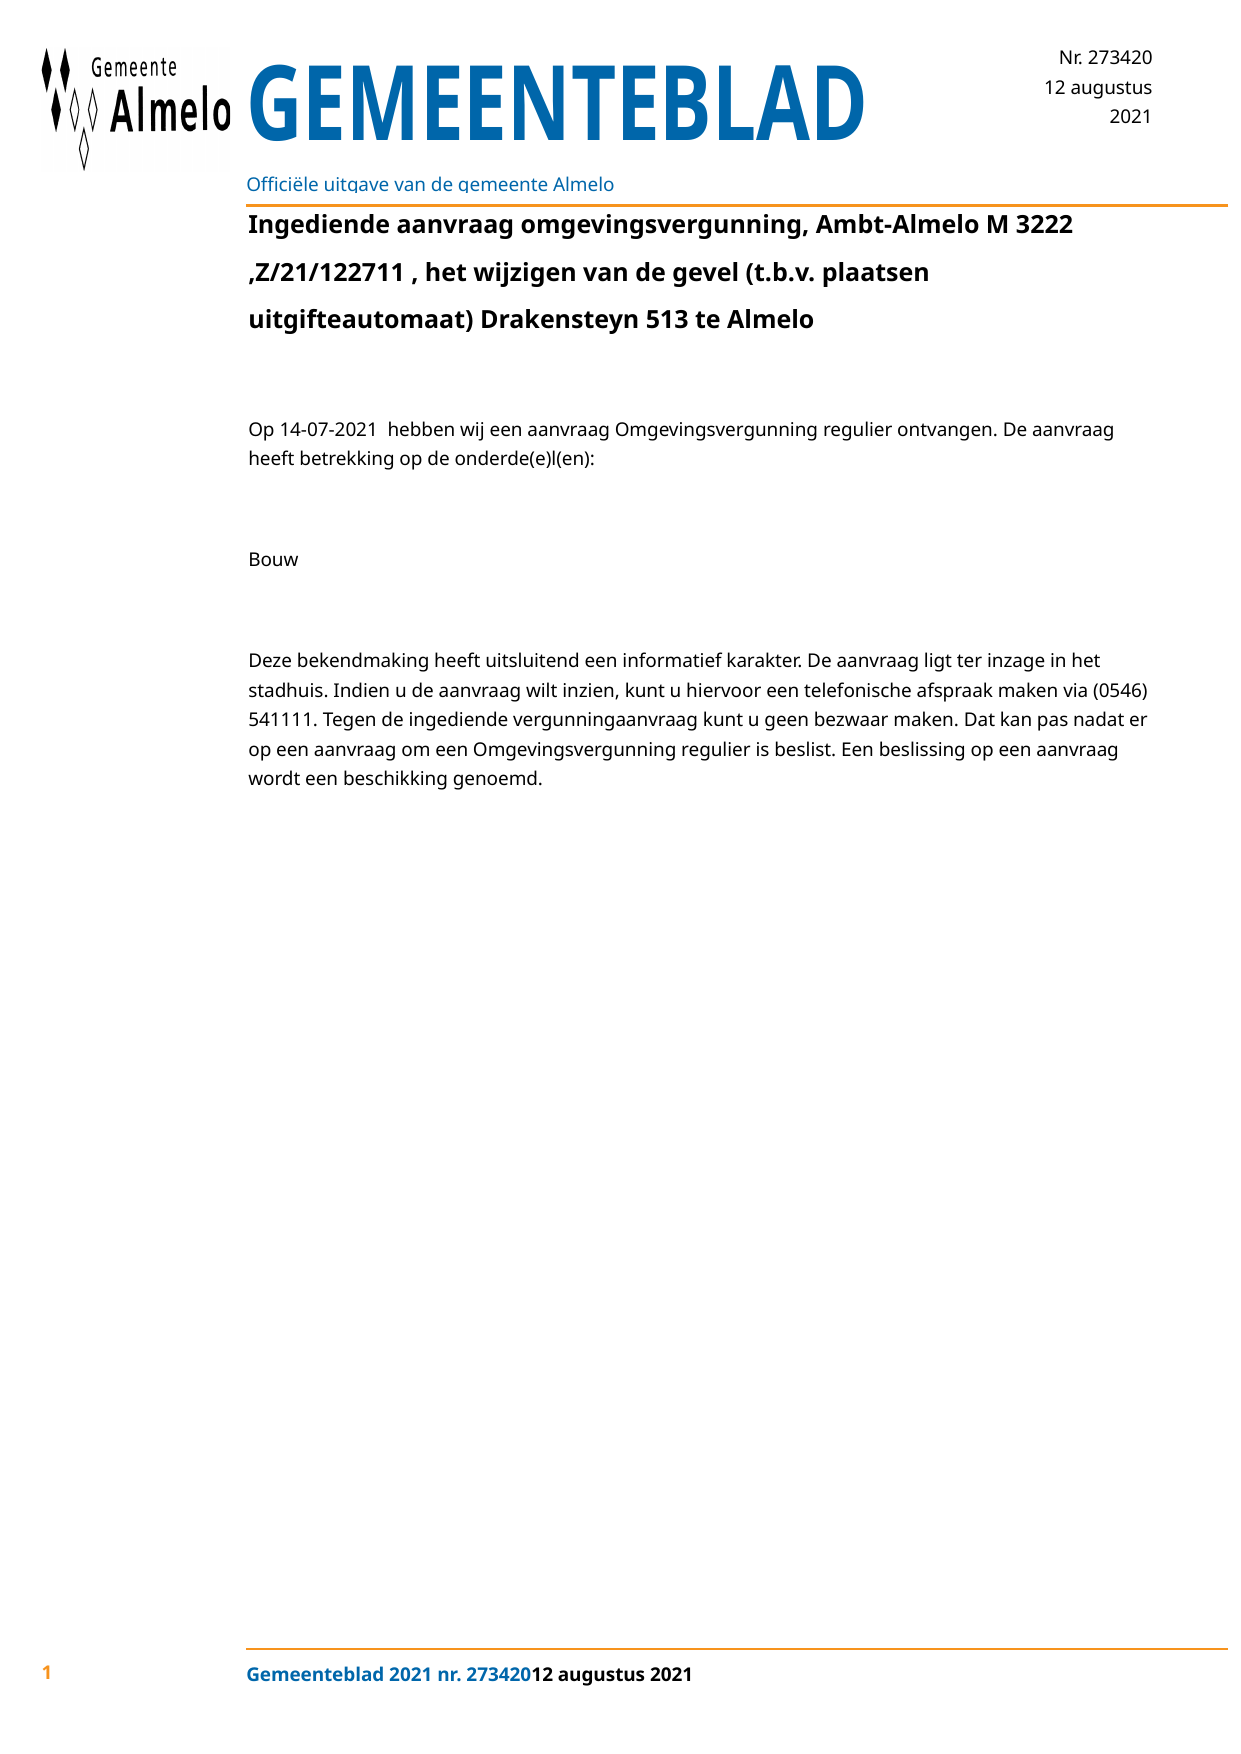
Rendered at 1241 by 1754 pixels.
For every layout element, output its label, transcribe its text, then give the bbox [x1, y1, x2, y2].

text Deze bekendmaking heeft uitsluitend een informatief karakter. De aanvraag ligt ter inzage in het stadhuis. Indien u de aanvraag wilt inzien, kunt u hiervoor een telefonische afspraak maken via (0546) 541111. Tegen de ingediende vergunningaanvraag kunt u geen bezwaar maken. Dat kan pas nadat er op een aanvraag om een Omgevingsvergunning regulier is beslist. Een beslissing op een aanvraag wordt een beschikking genoemd. [248, 647, 1152, 791]
text Bouw [248, 546, 1152, 572]
text Op 14-07-2021 hebben wij een aanvraag Omgevingsvergunning regulier ontvangen. De aanvraag heeft betrekking op de onderde(e)l(en): [248, 416, 1152, 471]
text Ingediende aanvraag omgevingsvergunning, Ambt-Almelo M 3222 ,Z/21/122711 , het wijzigen van de gevel (t.b.v. plaatsen uitgifteautomaat) Drakensteyn 513 te Almelo [248, 207, 1152, 336]
picture [41, 47, 231, 172]
